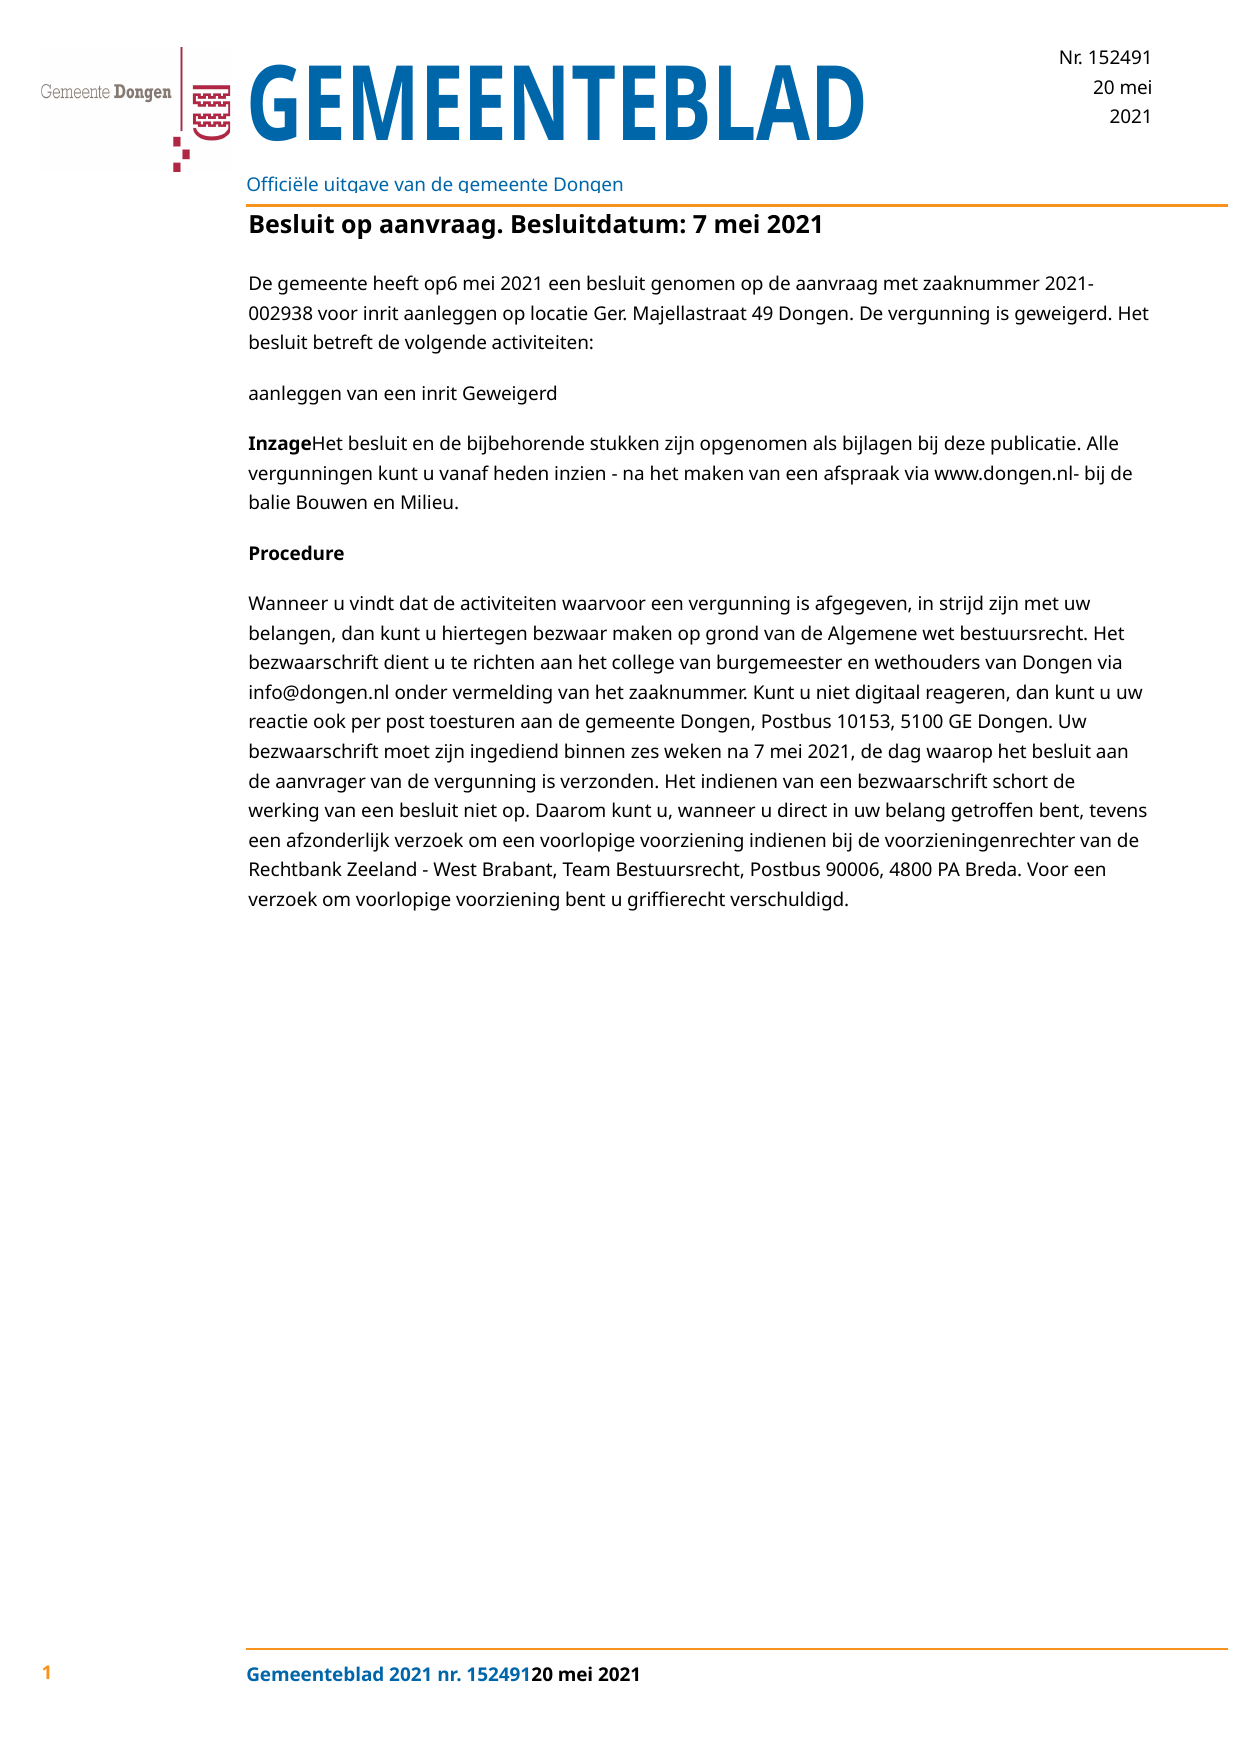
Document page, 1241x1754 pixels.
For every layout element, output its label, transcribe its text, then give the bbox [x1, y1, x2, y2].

picture [41, 47, 231, 172]
text Besluit op aanvraag. Besluitdatum: 7 mei 2021 [248, 207, 1152, 241]
text aanleggen van een inrit Geweigerd [248, 380, 1152, 406]
text Procedure [248, 540, 1152, 566]
text InzageHet besluit en de bijbehorende stukken zijn opgenomen als bijlagen bij deze publicatie. Alle vergunningen kunt u vanaf heden inzien - na het maken van een afspraak via www.dongen.nl- bij de balie Bouwen en Milieu. [248, 430, 1152, 515]
text Wanneer u vindt dat de activiteiten waarvoor een vergunning is afgegeven, in strijd zijn met uw belangen, dan kunt u hiertegen bezwaar maken op grond van de Algemene wet bestuursrecht. Het bezwaarschrift dient u te richten aan het college van burgemeester en wethouders van Dongen via info@dongen.nl onder vermelding van het zaaknummer. Kunt u niet digitaal reageren, dan kunt u uw reactie ook per post toesturen aan de gemeente Dongen, Postbus 10153, 5100 GE Dongen. Uw bezwaarschrift moet zijn ingediend binnen zes weken na 7 mei 2021, de dag waarop het besluit aan de aanvrager van de vergunning is verzonden. Het indienen van een bezwaarschrift schort de werking van een besluit niet op. Daarom kunt u, wanneer u direct in uw belang getroffen bent, tevens een afzonderlijk verzoek om een voorlopige voorziening indienen bij de voorzieningenrechter van de Rechtbank Zeeland - West Brabant, Team Bestuursrecht, Postbus 90006, 4800 PA Breda. Voor een verzoek om voorlopige voorziening bent u griffierecht verschuldigd. [248, 590, 1152, 912]
text De gemeente heeft op6 mei 2021 een besluit genomen op de aanvraag met zaaknummer 2021-002938 voor inrit aanleggen op locatie Ger. Majellastraat 49 Dongen. De vergunning is geweigerd. Het besluit betreft de volgende activiteiten: [248, 270, 1152, 355]
